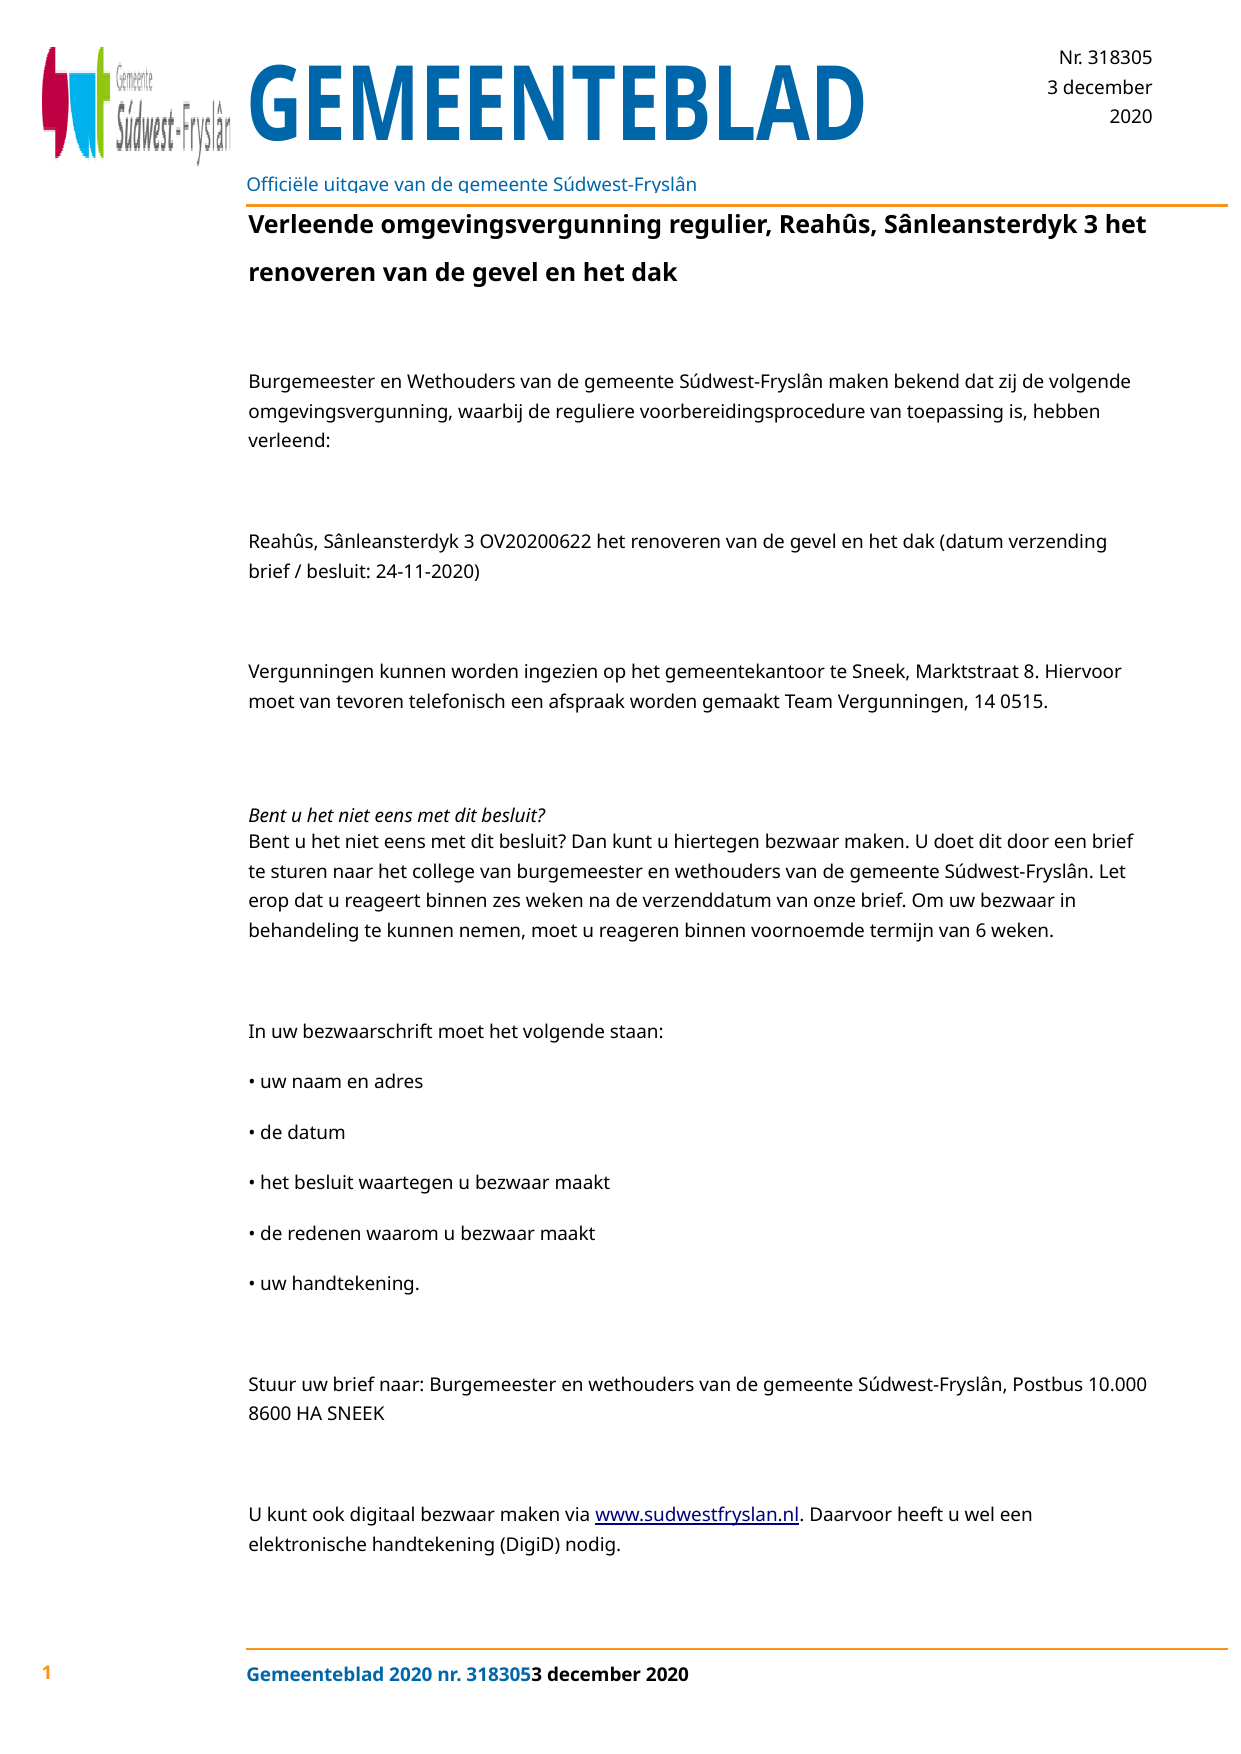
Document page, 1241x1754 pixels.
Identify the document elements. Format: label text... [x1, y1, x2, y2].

text • uw handtekening. [248, 1270, 1152, 1296]
text Stuur uw brief naar: Burgemeester en wethouders van de gemeente Súdwest-Fryslân, Postbus 10.000 8600 HA SNEEK [248, 1371, 1152, 1426]
text • de datum [248, 1119, 1152, 1144]
text Bent u het niet eens met dit besluit? Dan kunt u hiertegen bezwaar maken. U doet dit door een brief te sturen naar het college van burgemeester en wethouders van de gemeente Súdwest-Fryslân. Let erop dat u reageert binnen zes weken na de verzenddatum van onze brief. Om uw bezwaar in behandeling te kunnen nemen, moet u reageren binnen voornoemde termijn van 6 weken. [248, 828, 1152, 943]
text • uw naam en adres [248, 1068, 1152, 1094]
picture [41, 47, 231, 172]
text Bent u het niet eens met dit besluit? [248, 803, 1152, 828]
text In uw bezwaarschrift moet het volgende staan: [248, 1018, 1152, 1044]
text • de redenen waarom u bezwaar maakt [248, 1220, 1152, 1245]
text Verleende omgevingsvergunning regulier, Reahûs, Sânleansterdyk 3 het renoveren van de gevel en het dak [248, 207, 1152, 288]
text • het besluit waartegen u bezwaar maakt [248, 1169, 1152, 1195]
text U kunt ook digitaal bezwaar maken via www.sudwestfryslan.nl. Daarvoor heeft u wel een elektronische handtekening (DigiD) nodig. [248, 1501, 1152, 1557]
text Burgemeester en Wethouders van de gemeente Súdwest-Fryslân maken bekend dat zij de volgende omgevingsvergunning, waarbij de reguliere voorbereidingsprocedure van toepassing is, hebben verleend: [248, 368, 1152, 453]
text Reahûs, Sânleansterdyk 3 OV20200622 het renoveren van de gevel en het dak (datum verzending brief / besluit: 24-11-2020) [248, 528, 1152, 584]
text Vergunningen kunnen worden ingezien op het gemeentekantoor te Sneek, Marktstraat 8. Hiervoor moet van tevoren telefonisch een afspraak worden gemaakt Team Vergunningen, 14 0515. [248, 659, 1152, 714]
